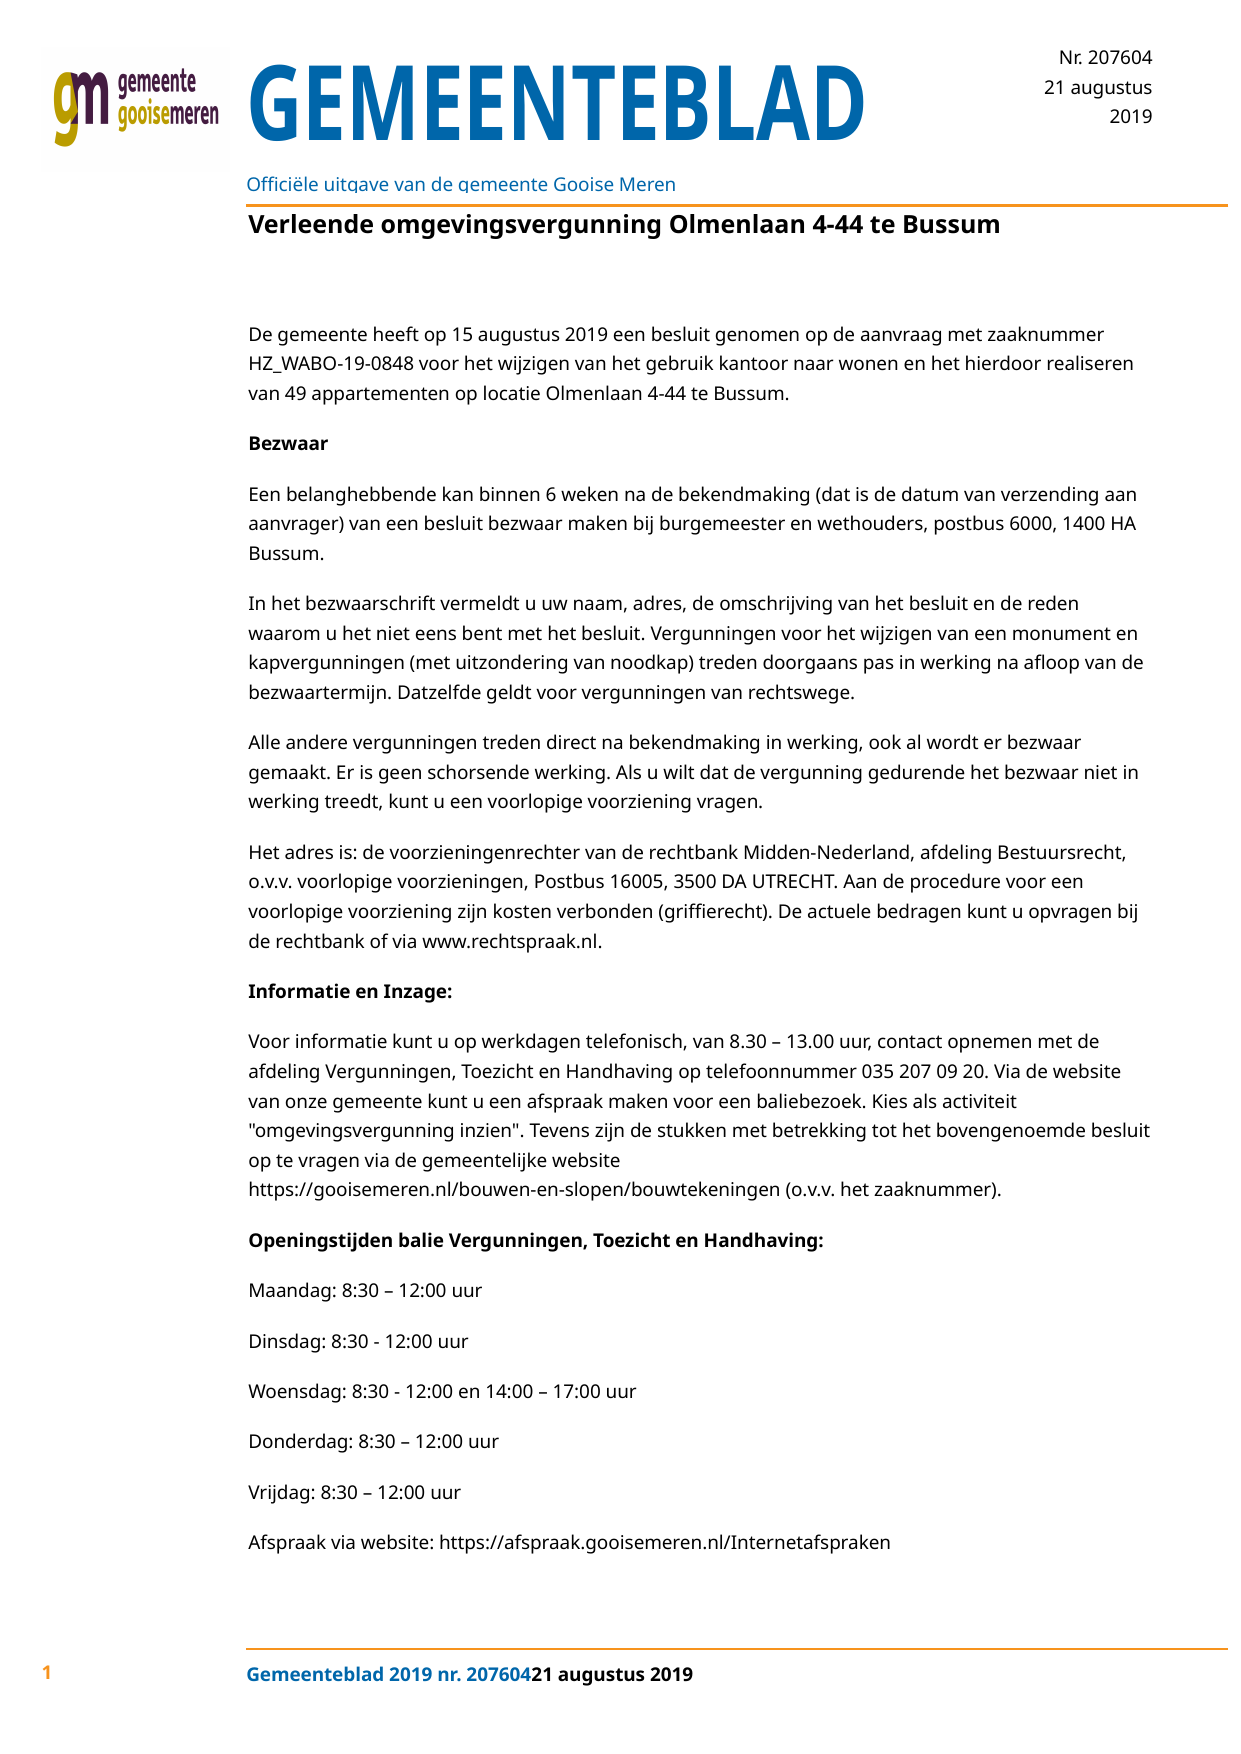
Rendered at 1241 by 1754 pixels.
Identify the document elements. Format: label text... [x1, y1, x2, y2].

text In het bezwaarschrift vermeldt u uw naam, adres, de omschrijving van het besluit en de reden waarom u het niet eens bent met het besluit. Vergunningen voor het wijzigen van een monument en kapvergunningen (met uitzondering van noodkap) treden doorgaans pas in werking na afloop van de bezwaartermijn. Datzelfde geldt voor vergunningen van rechtswege. [248, 590, 1152, 705]
text Dinsdag: 8:30 - 12:00 uur [248, 1328, 1152, 1353]
text Het adres is: de voorzieningenrechter van de rechtbank Midden-Nederland, afdeling Bestuursrecht, o.v.v. voorlopige voorzieningen, Postbus 16005, 3500 DA UTRECHT. Aan de procedure voor een voorlopige voorziening zijn kosten verbonden (griffierecht). De actuele bedragen kunt u opvragen bij de rechtbank of via www.rechtspraak.nl. [248, 839, 1152, 953]
picture [41, 47, 231, 172]
text Openingstijden balie Vergunningen, Toezicht en Handhaving: [248, 1227, 1152, 1253]
text Alle andere vergunningen treden direct na bekendmaking in werking, ook al wordt er bezwaar gemaakt. Er is geen schorsende werking. Als u wilt dat de vergunning gedurende het bezwaar niet in werking treedt, kunt u een voorlopige voorziening vragen. [248, 729, 1152, 814]
text Vrijdag: 8:30 – 12:00 uur [248, 1479, 1152, 1505]
text Donderdag: 8:30 – 12:00 uur [248, 1429, 1152, 1454]
text Voor informatie kunt u op werkdagen telefonisch, van 8.30 – 13.00 uur, contact opnemen met de afdeling Vergunningen, Toezicht en Handhaving op telefoonnummer 035 207 09 20. Via de website van onze gemeente kunt u een afspraak maken voor een baliebezoek. Kies als activiteit "omgevingsvergunning inzien". Tevens zijn de stukken met betrekking tot het bovengenoemde besluit op te vragen via de gemeentelijke website https://gooisemeren.nl/bouwen-en-slopen/bouwtekeningen (o.v.v. het zaaknummer). [248, 1029, 1152, 1202]
text Bezwaar [248, 430, 1152, 456]
text Afspraak via website: https://afspraak.gooisemeren.nl/Internetafspraken [248, 1529, 1152, 1555]
text De gemeente heeft op 15 augustus 2019 een besluit genomen op de aanvraag met zaaknummer HZ_WABO-19-0848 voor het wijzigen van het gebruik kantoor naar wonen en het hierdoor realiseren van 49 appartementen op locatie Olmenlaan 4-44 te Bussum. [248, 321, 1152, 406]
text Een belanghebbende kan binnen 6 weken na de bekendmaking (dat is de datum van verzending aan aanvrager) van een besluit bezwaar maken bij burgemeester en wethouders, postbus 6000, 1400 HA Bussum. [248, 481, 1152, 566]
text Verleende omgevingsvergunning Olmenlaan 4-44 te Bussum [248, 207, 1152, 241]
text Woensdag: 8:30 - 12:00 en 14:00 – 17:00 uur [248, 1378, 1152, 1404]
text Maandag: 8:30 – 12:00 uur [248, 1277, 1152, 1303]
text Informatie en Inzage: [248, 978, 1152, 1004]
